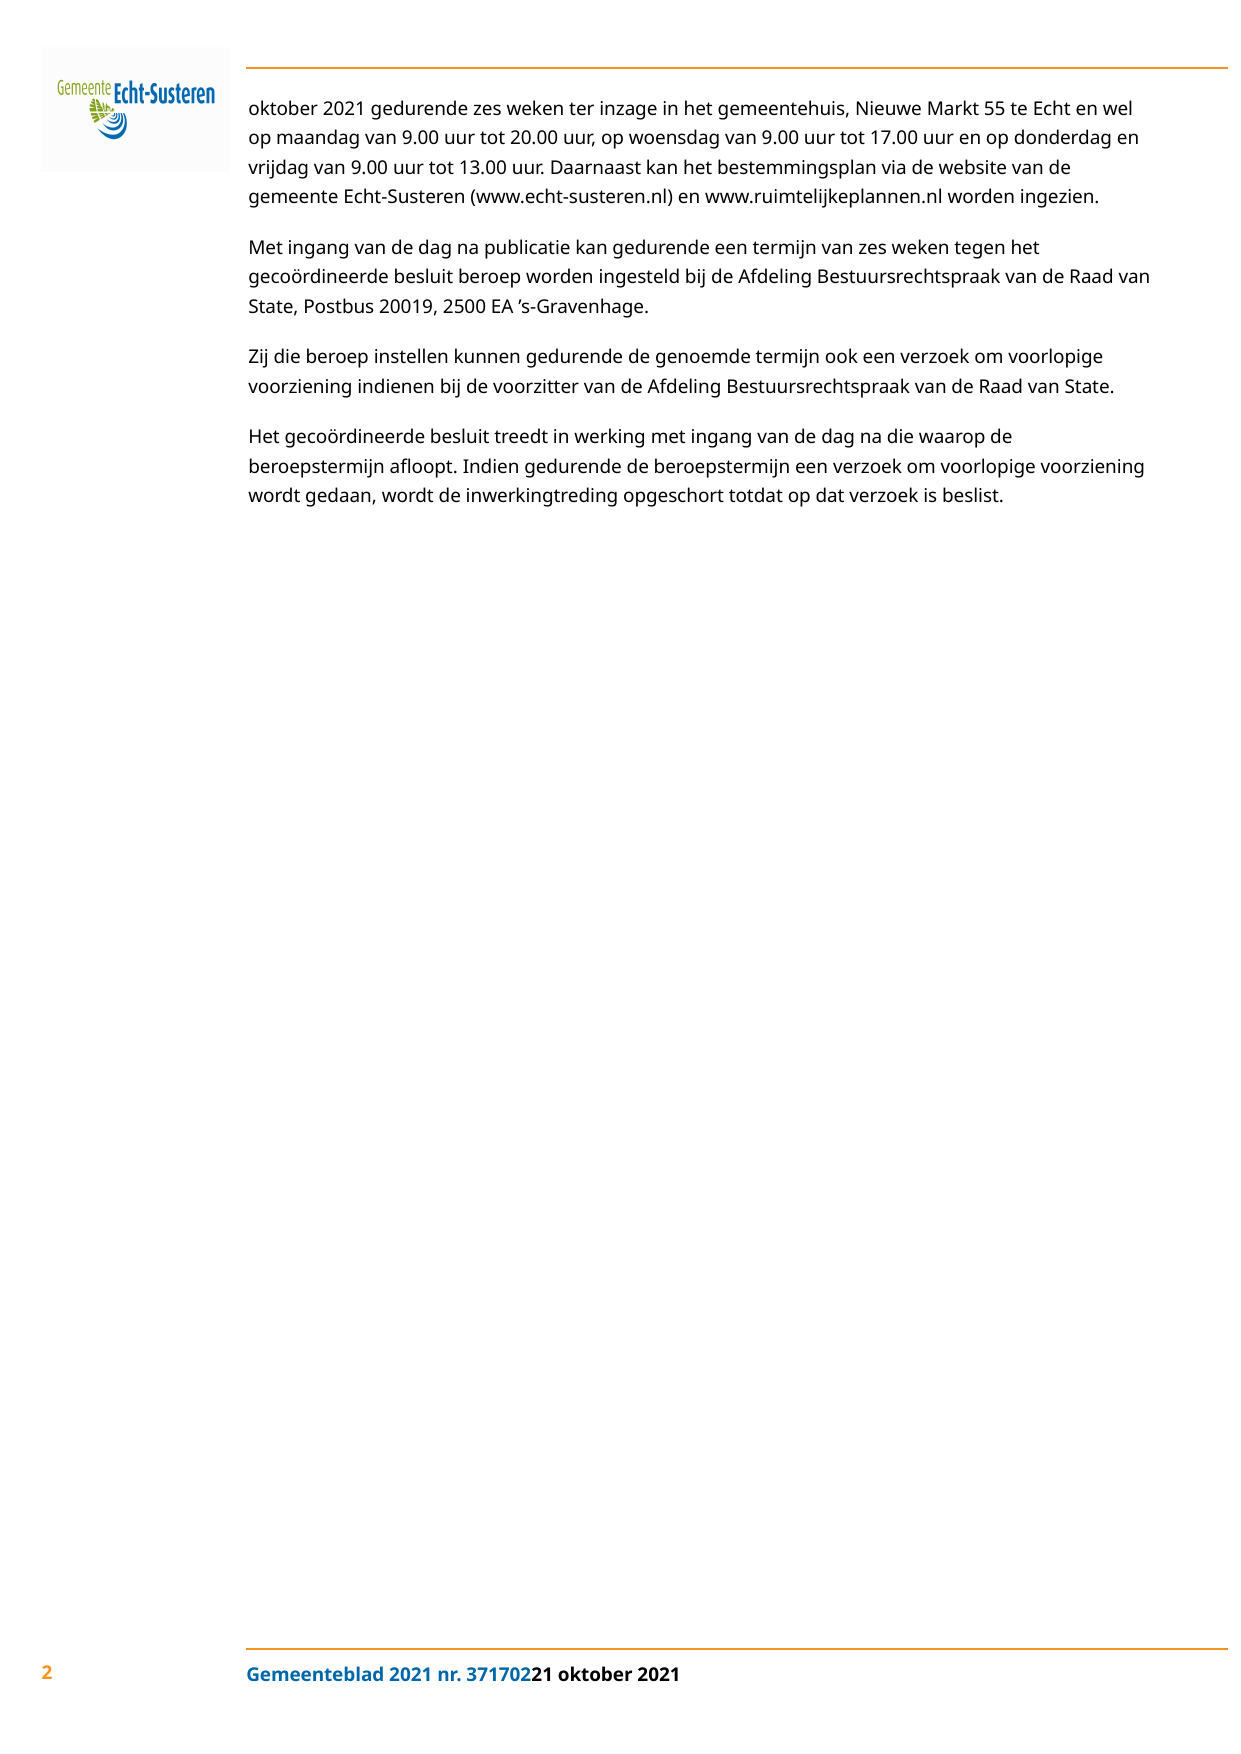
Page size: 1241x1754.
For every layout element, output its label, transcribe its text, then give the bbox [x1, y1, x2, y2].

text oktober 2021 gedurende zes weken ter inzage in het gemeentehuis, Nieuwe Markt 55 te Echt en wel op maandag van 9.00 uur tot 20.00 uur, op woensdag van 9.00 uur tot 17.00 uur en op donderdag en vrijdag van 9.00 uur tot 13.00 uur. Daarnaast kan het bestemmingsplan via de website van de gemeente Echt-Susteren (www.echt-susteren.nl) en www.ruimtelijkeplannen.nl worden ingezien. [248, 95, 1152, 209]
text Met ingang van de dag na publicatie kan gedurende een termijn van zes weken tegen het gecoördineerde besluit beroep worden ingesteld bij de Afdeling Bestuursrechtspraak van de Raad van State, Postbus 20019, 2500 EA ’s-Gravenhage. [248, 234, 1152, 319]
picture [41, 47, 231, 172]
text Zij die beroep instellen kunnen gedurende de genoemde termijn ook een verzoek om voorlopige voorziening indienen bij de voorzitter van de Afdeling Bestuursrechtspraak van de Raad van State. [248, 343, 1152, 399]
text Het gecoördineerde besluit treedt in werking met ingang van de dag na die waarop de beroepstermijn afloopt. Indien gedurende de beroepstermijn een verzoek om voorlopige voorziening wordt gedaan, wordt de inwerkingtreding opgeschort totdat op dat verzoek is beslist. [248, 423, 1152, 508]
